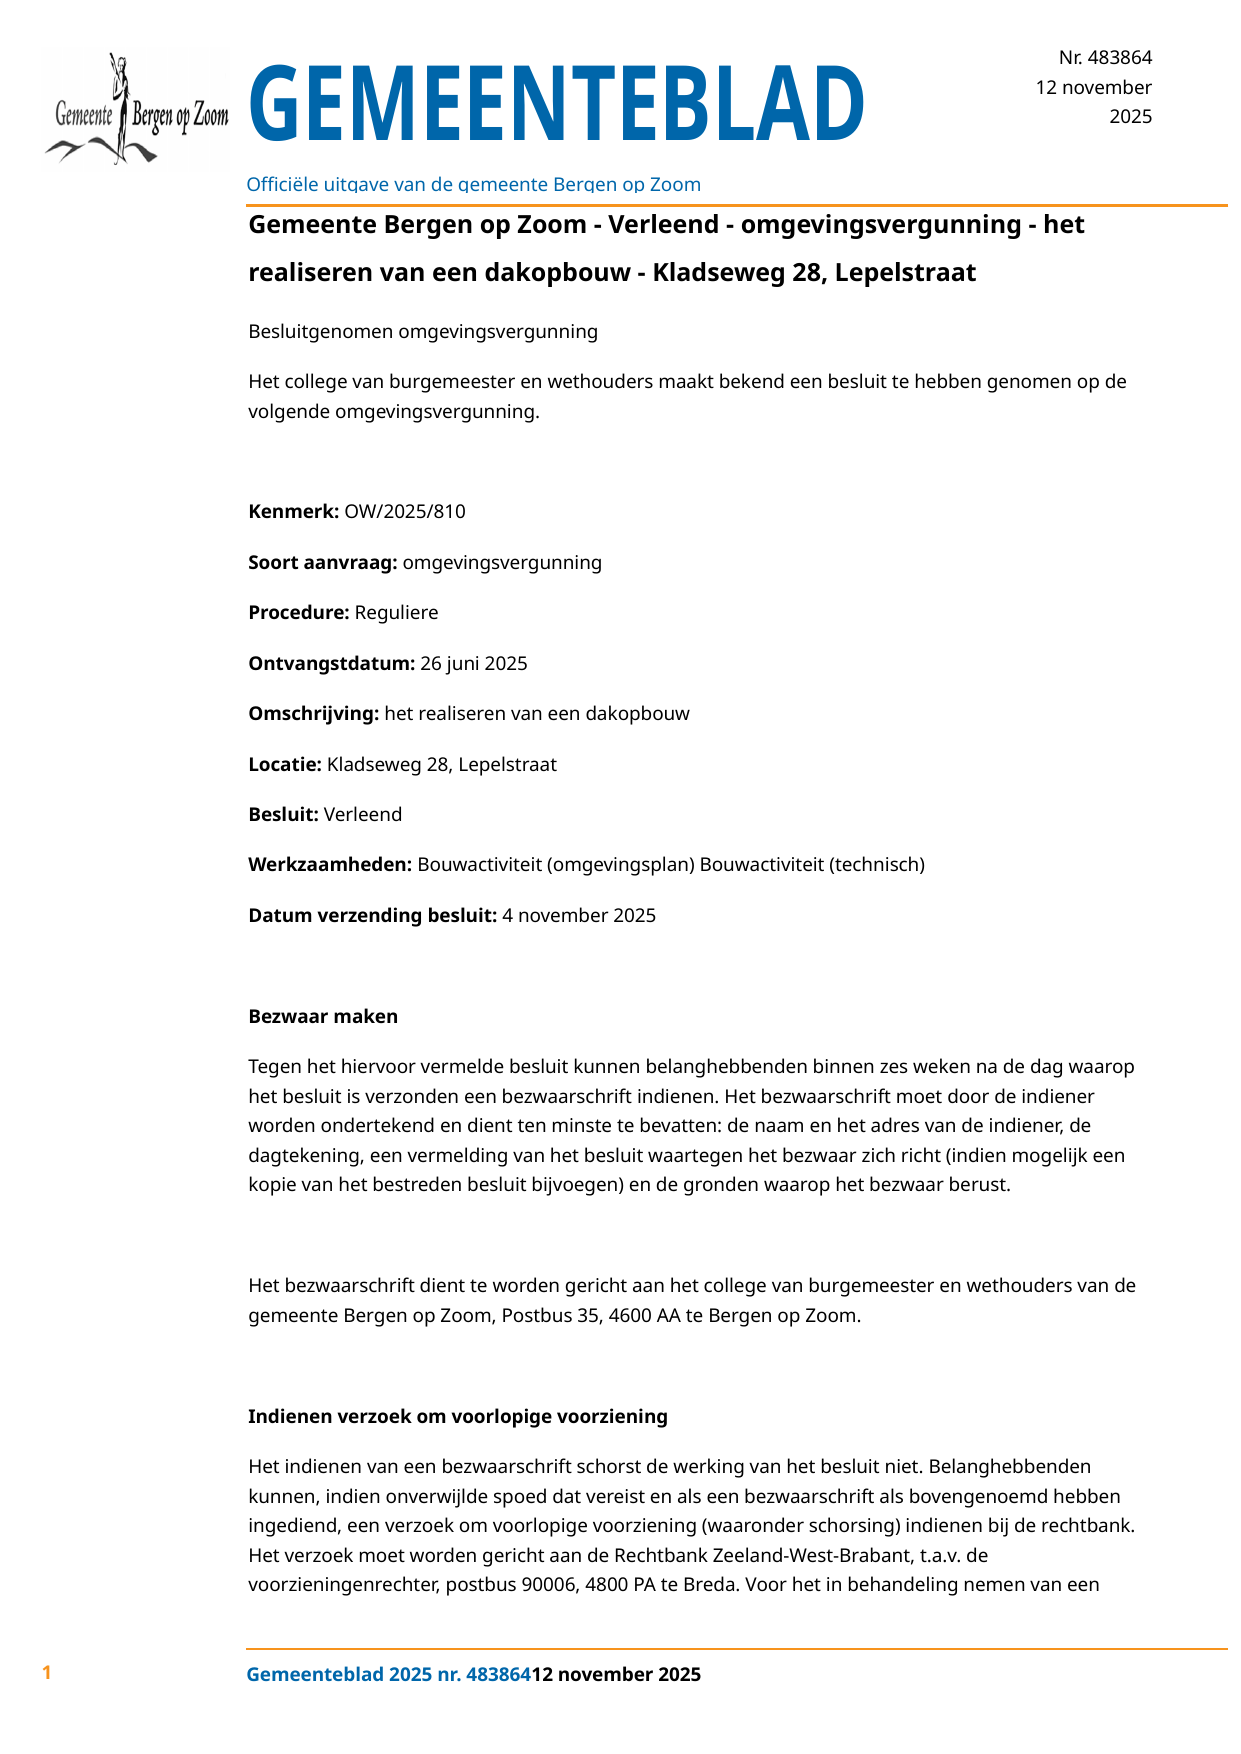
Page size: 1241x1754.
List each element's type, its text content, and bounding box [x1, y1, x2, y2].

text Omschrijving: het realiseren van een dakopbouw [248, 700, 1152, 726]
text Kenmerk: OW/2025/810 [248, 499, 1152, 524]
text Het bezwaarschrift dient te worden gericht aan het college van burgemeester en wethouders van de gemeente Bergen op Zoom, Postbus 35, 4600 AA te Bergen op Zoom. [248, 1272, 1152, 1328]
text Bezwaar maken [248, 1003, 1152, 1029]
text Procedure: Reguliere [248, 599, 1152, 625]
text Indienen verzoek om voorlopige voorziening [248, 1403, 1152, 1429]
picture [41, 47, 231, 172]
text Werkzaamheden: Bouwactiviteit (omgevingsplan) Bouwactiviteit (technisch) [248, 852, 1152, 877]
text Ontvangstdatum: 26 juni 2025 [248, 650, 1152, 676]
text Het indienen van een bezwaarschrift schorst de werking van het besluit niet. Belanghebbenden kunnen, indien onverwijlde spoed dat vereist en als een bezwaarschrift als bovengenoemd hebben ingediend, een verzoek om voorlopige voorziening (waaronder schorsing) indienen bij de rechtbank. Het verzoek moet worden gericht aan de Rechtbank Zeeland-West-Brabant, t.a.v. de voorzieningenrechter, postbus 90006, 4800 PA te Breda. Voor het in behandeling nemen van een [248, 1453, 1152, 1597]
text Datum verzending besluit: 4 november 2025 [248, 902, 1152, 928]
text Besluitgenomen omgevingsvergunning [248, 318, 1152, 344]
text Besluit: Verleend [248, 801, 1152, 827]
text Gemeente Bergen op Zoom - Verleend - omgevingsvergunning - het realiseren van een dakopbouw - Kladseweg 28, Lepelstraat [248, 207, 1152, 288]
text Het college van burgemeester en wethouders maakt bekend een besluit te hebben genomen op de volgende omgevingsvergunning. [248, 368, 1152, 424]
text Locatie: Kladseweg 28, Lepelstraat [248, 751, 1152, 777]
text Tegen het hiervoor vermelde besluit kunnen belanghebbenden binnen zes weken na de dag waarop het besluit is verzonden een bezwaarschrift indienen. Het bezwaarschrift moet door de indiener worden ondertekend en dient ten minste te bevatten: de naam en het adres van de indiener, de dagtekening, een vermelding van het besluit waartegen het bezwaar zich richt (indien mogelijk een kopie van het bestreden besluit bijvoegen) en de gronden waarop het bezwaar berust. [248, 1053, 1152, 1197]
text Soort aanvraag: omgevingsvergunning [248, 549, 1152, 575]
